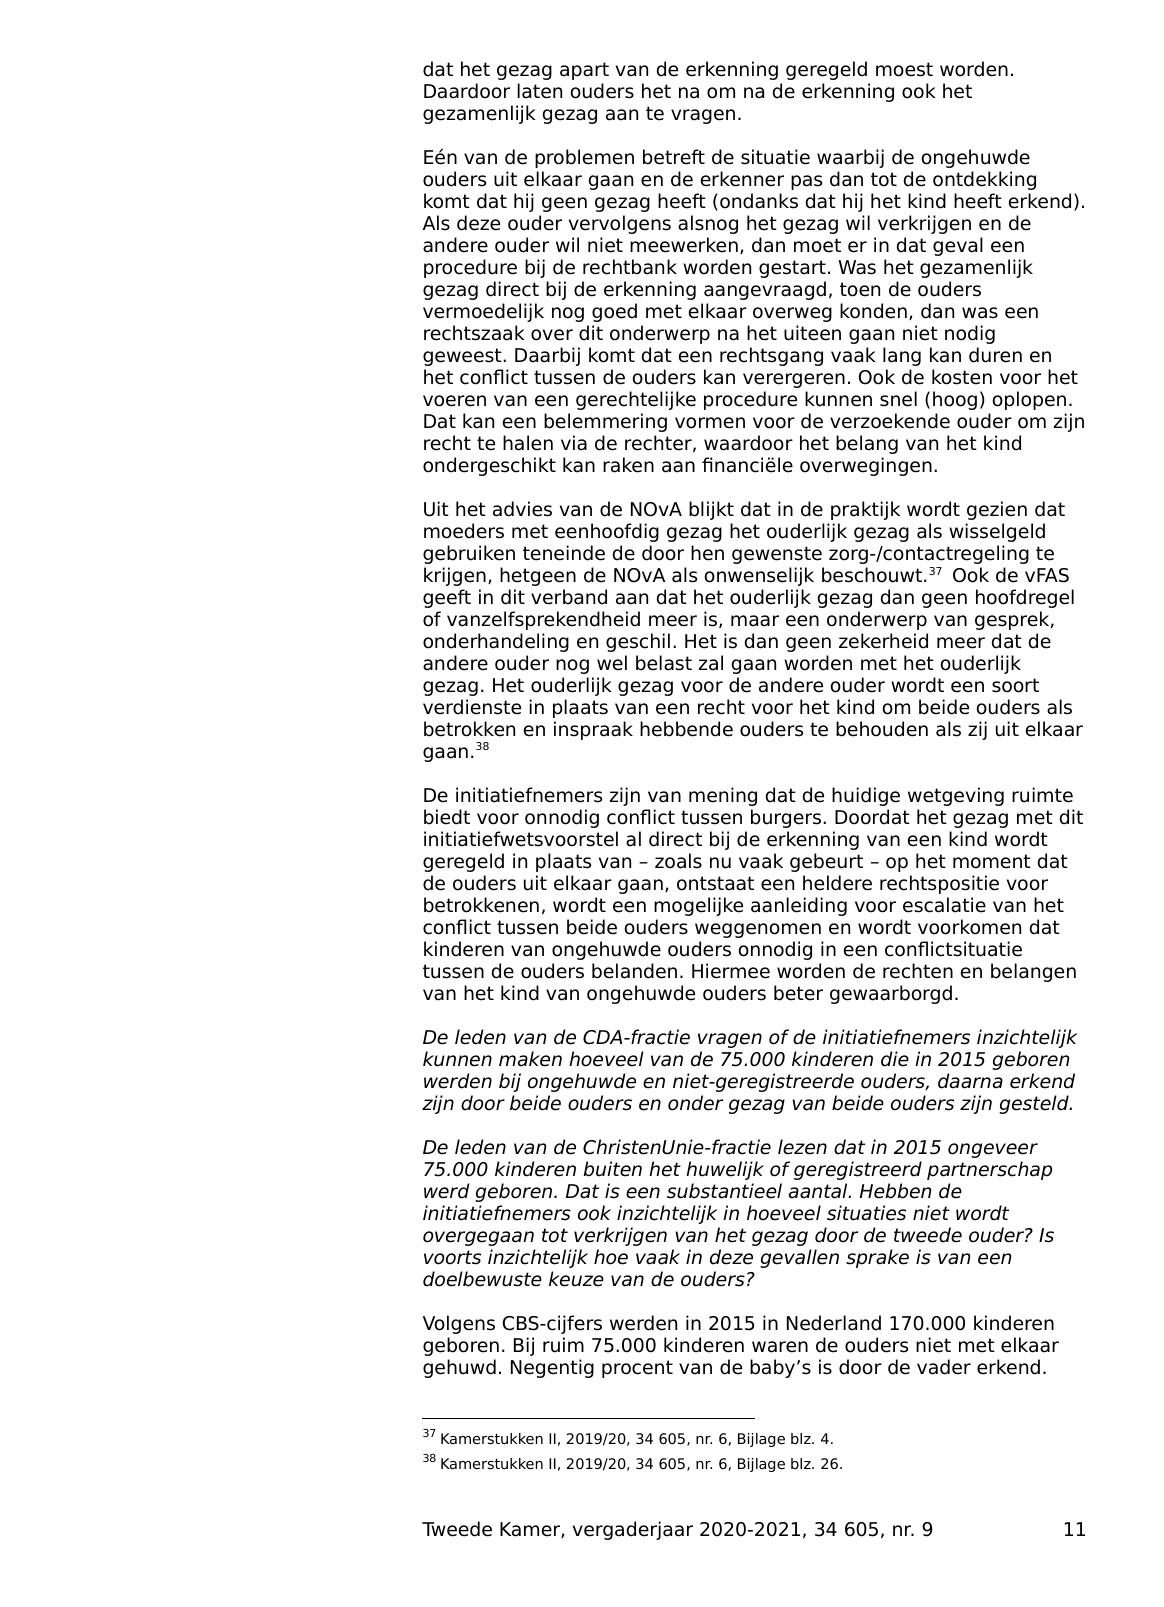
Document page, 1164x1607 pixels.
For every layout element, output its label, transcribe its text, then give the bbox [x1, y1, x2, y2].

text De leden van de ChristenUnie-fractie lezen dat in 2015 ongeveer 75.000 kinderen buiten het huwelijk of geregistreerd partnerschap werd geboren. Dat is een substantieel aantal. Hebben de initiatiefnemers ook inzichtelijk in hoeveel situaties niet wordt overgegaan tot verkrijgen van het gezag door de tweede ouder? Is voorts inzichtelijk hoe vaak in deze gevallen sprake is van een doelbewuste keuze van de ouders? [422, 1137, 1087, 1291]
text Uit het advies van de NOvA blijkt dat in de praktijk wordt gezien dat moeders met eenhoofdig gezag het ouderlijk gezag als wisselgeld gebruiken teneinde de door hen gewenste zorg-/contactregeling te krijgen, hetgeen de NOvA als onwenselijk beschouwt. Ook de vFAS geeft in dit verband aan dat het ouderlijk gezag dan geen hoofdregel of vanzelfsprekendheid meer is, maar een onderwerp van gesprek, onderhandeling en geschil. Het is dan geen zekerheid meer dat de andere ouder nog wel belast zal gaan worden met het ouderlijk gezag. Het ouderlijk gezag voor de andere ouder wordt een soort verdienste in plaats van een recht voor het kind om beide ouders als betrokken en inspraak hebbende ouders te behouden als zij uit elkaar gaan. [422, 499, 1087, 763]
text Volgens CBS-cijfers werden in 2015 in Nederland 170.000 kinderen geboren. Bij ruim 75.000 kinderen waren de ouders niet met elkaar gehuwd. Negentig procent van de baby’s is door de vader erkend. [422, 1313, 1087, 1379]
text dat het gezag apart van de erkenning geregeld moest worden. Daardoor laten ouders het na om na de erkenning ook het gezamenlijk gezag aan te vragen. [422, 59, 1087, 125]
text Kamerstukken II, 2019/20, 34 605, nr. 6, Bijlage blz. 4. [422, 1427, 1087, 1449]
text Kamerstukken II, 2019/20, 34 605, nr. 6, Bijlage blz. 26. [422, 1452, 1087, 1474]
text Eén van de problemen betreft de situatie waarbij de ongehuwde ouders uit elkaar gaan en de erkenner pas dan tot de ontdekking komt dat hij geen gezag heeft (ondanks dat hij het kind heeft erkend). Als deze ouder vervolgens alsnog het gezag wil verkrijgen en de andere ouder wil niet meewerken, dan moet er in dat geval een procedure bij de rechtbank worden gestart. Was het gezamenlijk gezag direct bij de erkenning aangevraagd, toen de ouders vermoedelijk nog goed met elkaar overweg konden, dan was een rechtszaak over dit onderwerp na het uiteen gaan niet nodig geweest. Daarbij komt dat een rechtsgang vaak lang kan duren en het conflict tussen de ouders kan verergeren. Ook de kosten voor het voeren van een gerechtelijke procedure kunnen snel (hoog) oplopen. Dat kan een belemmering vormen voor de verzoekende ouder om zijn recht te halen via de rechter, waardoor het belang van het kind ondergeschikt kan raken aan financiële overwegingen. [422, 147, 1087, 477]
text De leden van de CDA-fractie vragen of de initiatiefnemers inzichtelijk kunnen maken hoeveel van de 75.000 kinderen die in 2015 geboren werden bij ongehuwde en niet-geregistreerde ouders, daarna erkend zijn door beide ouders en onder gezag van beide ouders zijn gesteld. [422, 1027, 1087, 1115]
text De initiatiefnemers zijn van mening dat de huidige wetgeving ruimte biedt voor onnodig conflict tussen burgers. Doordat het gezag met dit initiatiefwetsvoorstel al direct bij de erkenning van een kind wordt geregeld in plaats van – zoals nu vaak gebeurt – op het moment dat de ouders uit elkaar gaan, ontstaat een heldere rechtspositie voor betrokkenen, wordt een mogelijke aanleiding voor escalatie van het conflict tussen beide ouders weggenomen en wordt voorkomen dat kinderen van ongehuwde ouders onnodig in een conflictsituatie tussen de ouders belanden. Hiermee worden de rechten en belangen van het kind van ongehuwde ouders beter gewaarborgd. [422, 785, 1087, 1005]
